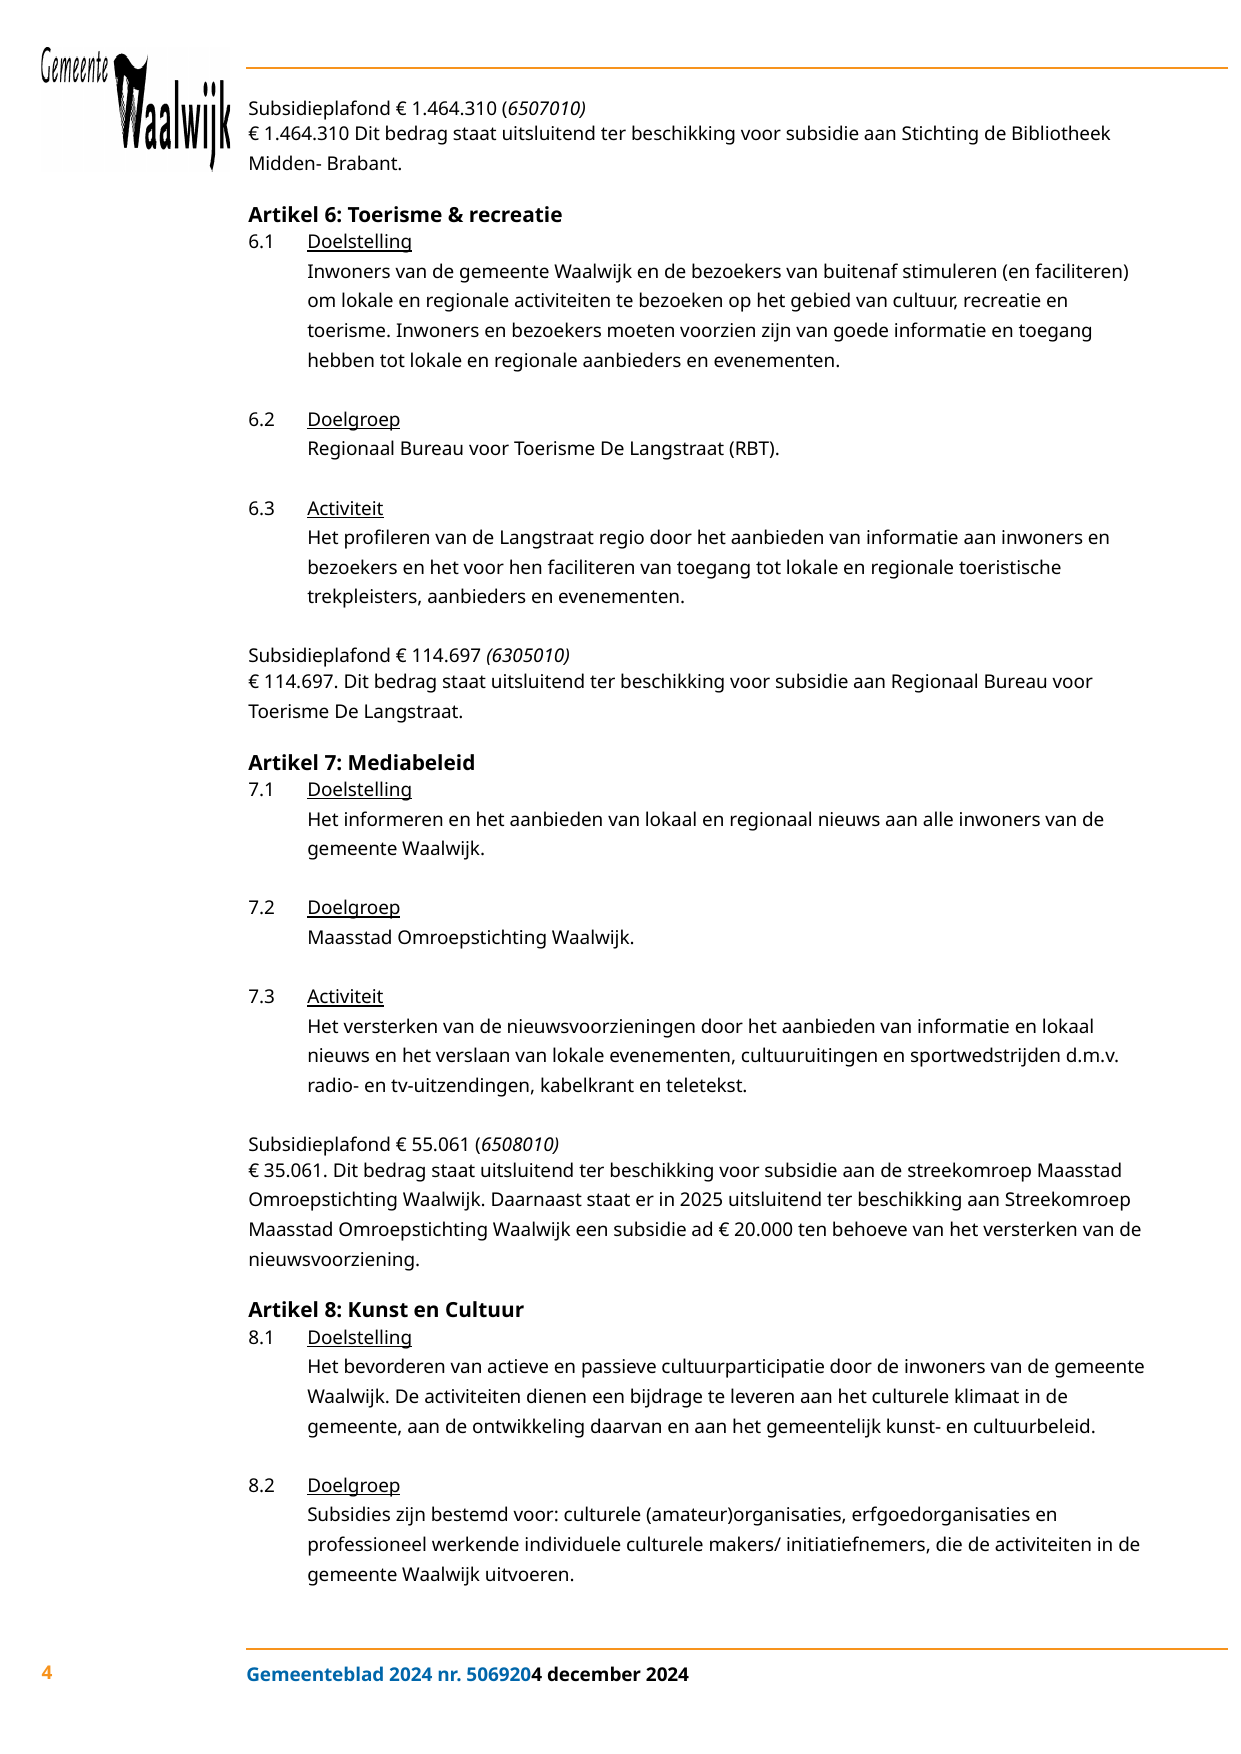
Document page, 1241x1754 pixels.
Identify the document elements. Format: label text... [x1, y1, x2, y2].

list Maasstad Omroepstichting Waalwijk. [248, 924, 1152, 950]
picture [41, 47, 231, 172]
list Doelstelling [248, 1324, 1152, 1350]
list Regionaal Bureau voor Toerisme De Langstraat (RBT). [248, 436, 1152, 461]
table_cell € 35.061. Dit bedrag staat uitsluitend ter beschikking voor subsidie aan de streekomroep Maasstad Omroepstichting Waalwijk. Daarnaast staat er in 2025 uitsluitend ter beschikking aan Streekomroep Maasstad Omroepstichting Waalwijk een subsidie ad € 20.000 ten behoeve van het versterken van de nieuwsvoorziening. [248, 1157, 1152, 1272]
list Het versterken van de nieuwsvoorzieningen door het aanbieden van informatie en lokaal nieuws en het verslaan van lokale evenementen, cultuuruitingen en sportwedstrijden d.m.v. radio- en tv-uitzendingen, kabelkrant en teletekst. [248, 1013, 1152, 1098]
text Artikel 7: Mediabeleid [248, 748, 1152, 776]
list Subsidies zijn bestemd voor: culturele (amateur)organisaties, erfgoedorganisaties en professioneel werkende individuele culturele makers/ initiatiefnemers, die de activiteiten in de gemeente Waalwijk uitvoeren. [248, 1502, 1152, 1586]
list Inwoners van de gemeente Waalwijk en de bezoekers van buitenaf stimuleren (en faciliteren) om lokale en regionale activiteiten te bezoeken op het gebied van cultuur, recreatie en toerisme. Inwoners en bezoekers moeten voorzien zijn van goede informatie en toegang hebben tot lokale en regionale aanbieders en evenementen. [248, 258, 1152, 372]
list Doelgroep [248, 406, 1152, 432]
list Activiteit [248, 983, 1152, 1009]
table_header Subsidieplafond € 114.697 (6305010) [248, 643, 1152, 668]
table_cell € 114.697. Dit bedrag staat uitsluitend ter beschikking voor subsidie aan Regionaal Bureau voor Toerisme De Langstraat. [248, 669, 1152, 724]
table_header Subsidieplafond € 55.061 (6508010) [248, 1131, 1152, 1157]
table_header Subsidieplafond € 1.464.310 (6507010) [248, 95, 1152, 121]
list Doelgroep [248, 1472, 1152, 1498]
list Doelstelling [248, 776, 1152, 802]
list Doelstelling [248, 228, 1152, 254]
text Artikel 6: Toerisme & recreatie [248, 200, 1152, 228]
table_cell € 1.464.310 Dit bedrag staat uitsluitend ter beschikking voor subsidie aan Stichting de Bibliotheek Midden- Brabant. [248, 121, 1152, 176]
list Het bevorderen van actieve en passieve cultuurparticipatie door de inwoners van de gemeente Waalwijk. De activiteiten dienen een bijdrage te leveren aan het culturele klimaat in de gemeente, aan de ontwikkeling daarvan en aan het gemeentelijk kunst- en cultuurbeleid. [248, 1354, 1152, 1438]
list Het informeren en het aanbieden van lokaal en regionaal nieuws aan alle inwoners van de gemeente Waalwijk. [248, 806, 1152, 861]
text Artikel 8: Kunst en Cultuur [248, 1296, 1152, 1324]
list Doelgroep [248, 894, 1152, 920]
list Activiteit [248, 495, 1152, 520]
list Het profileren van de Langstraat regio door het aanbieden van informatie aan inwoners en bezoekers en het voor hen faciliteren van toegang tot lokale en regionale toeristische trekpleisters, aanbieders en evenementen. [248, 524, 1152, 609]
